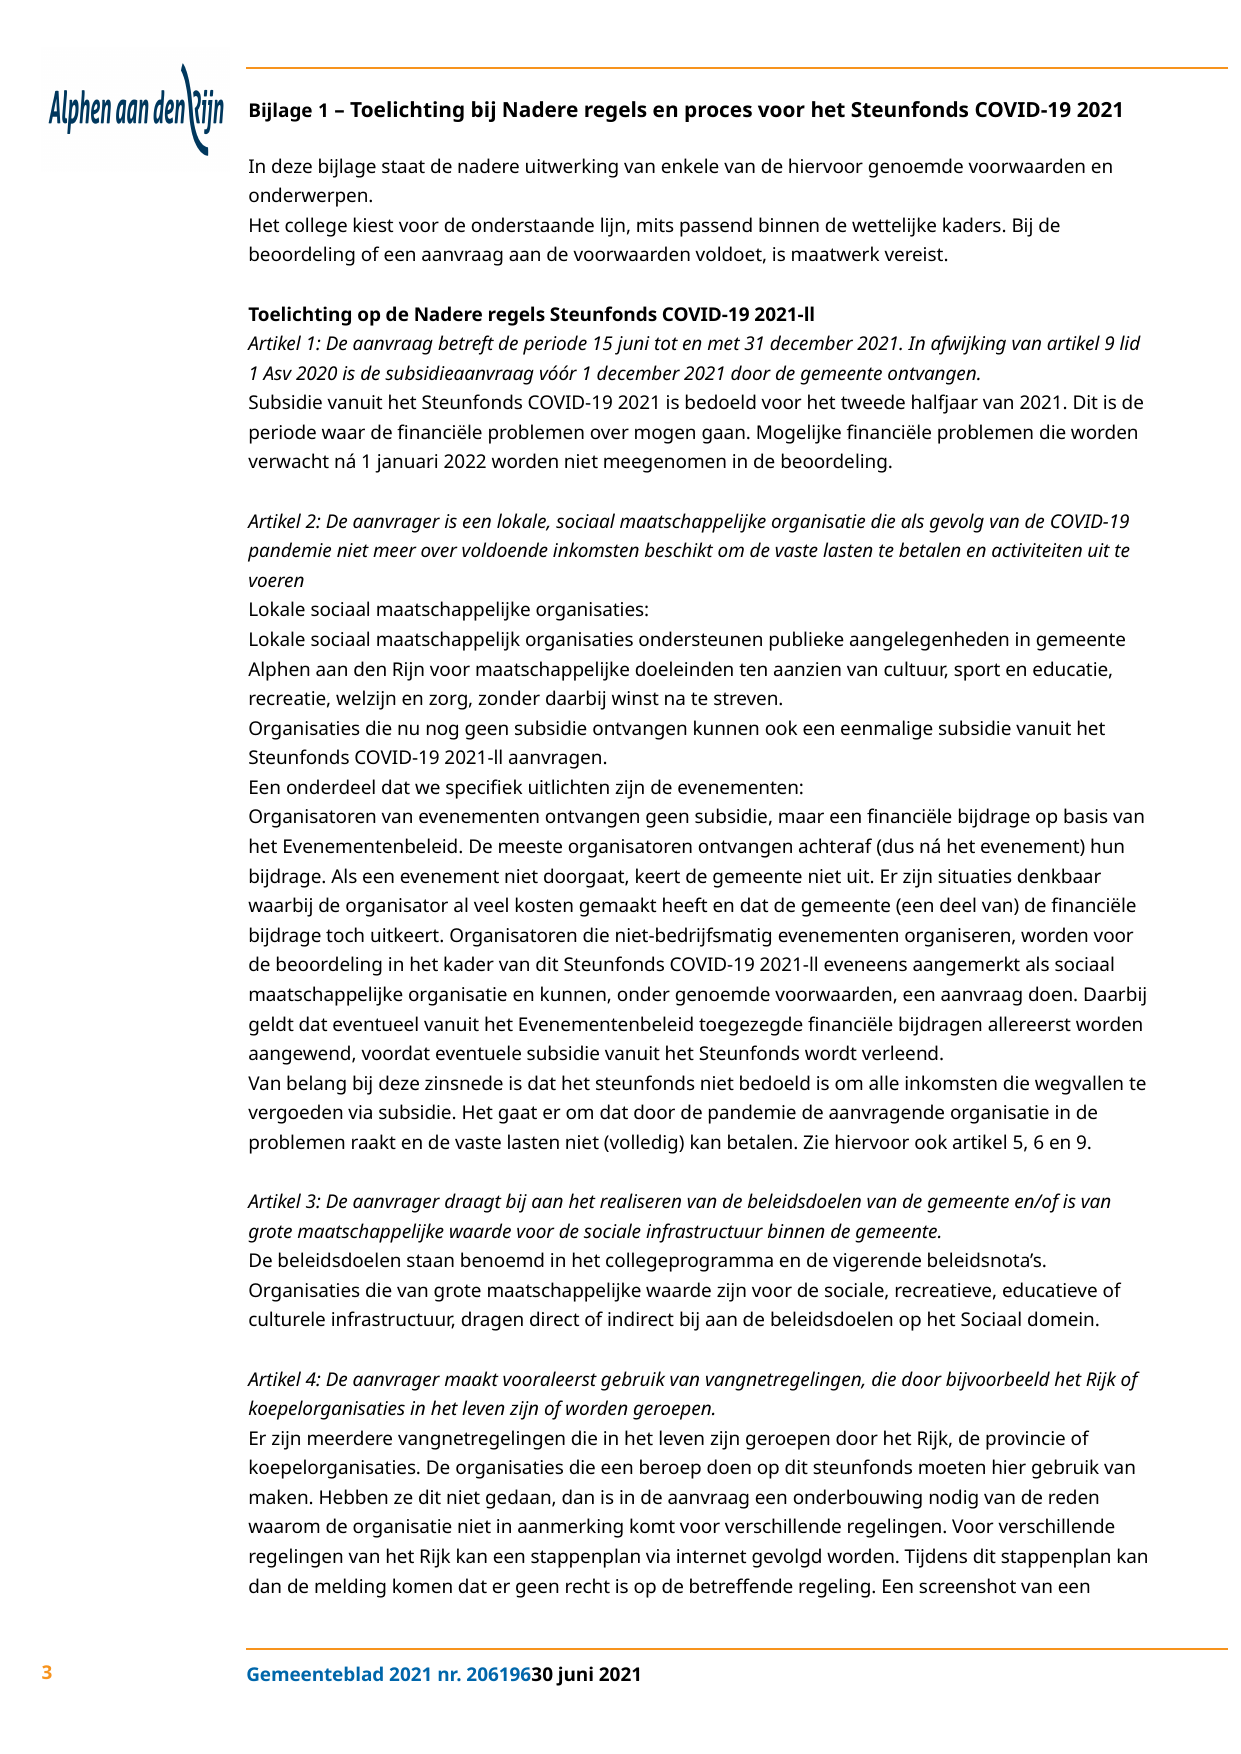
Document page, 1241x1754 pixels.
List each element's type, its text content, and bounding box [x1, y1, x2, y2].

text Artikel 4: De aanvrager maakt vooraleerst gebruik van vangnetregelingen, die door bijvoorbeeld het Rijk of koepelorganisaties in het leven zijn of worden geroepen. [248, 1366, 1152, 1421]
text Organisaties die nu nog geen subsidie ontvangen kunnen ook een eenmalige subsidie vanuit het Steunfonds COVID-19 2021-ll aanvragen. [248, 715, 1152, 770]
text Toelichting op de Nadere regels Steunfonds COVID-19 2021-ll [248, 301, 1152, 327]
text Artikel 2: De aanvrager is een lokale, sociaal maatschappelijke organisatie die als gevolg van de COVID-19 pandemie niet meer over voldoende inkomsten beschikt om de vaste lasten te betalen en activiteiten uit te voeren [248, 508, 1152, 593]
text Organisatoren van evenementen ontvangen geen subsidie, maar een financiële bijdrage op basis van het Evenementenbeleid. De meeste organisatoren ontvangen achteraf (dus ná het evenement) hun bijdrage. Als een evenement niet doorgaat, keert de gemeente niet uit. Er zijn situaties denkbaar waarbij de organisator al veel kosten gemaakt heeft en dat de gemeente (een deel van) de financiële bijdrage toch uitkeert. Organisatoren die niet-bedrijfsmatig evenementen organiseren, worden voor de beoordeling in het kader van dit Steunfonds COVID-19 2021-ll eveneens aangemerkt als sociaal maatschappelijke organisatie en kunnen, onder genoemde voorwaarden, een aanvraag doen. Daarbij geldt dat eventueel vanuit het Evenementenbeleid toegezegde financiële bijdragen allereerst worden aangewend, voordat eventuele subsidie vanuit het Steunfonds wordt verleend. [248, 804, 1152, 1066]
text Een onderdeel dat we specifiek uitlichten zijn de evenementen: [248, 774, 1152, 800]
text Subsidie vanuit het Steunfonds COVID-19 2021 is bedoeld voor het tweede halfjaar van 2021. Dit is de periode waar de financiële problemen over mogen gaan. Mogelijke financiële problemen die worden verwacht ná 1 januari 2022 worden niet meegenomen in de beoordeling. [248, 389, 1152, 474]
text Bijlage 1 – Toelichting bij Nadere regels en proces voor het Steunfonds COVID-19 2021 [248, 95, 1152, 123]
text De beleidsdoelen staan benoemd in het collegeprogramma en de vigerende beleidsnota’s. Organisaties die van grote maatschappelijke waarde zijn voor de sociale, recreatieve, educatieve of culturele infrastructuur, dragen direct of indirect bij aan de beleidsdoelen op het Sociaal domein. [248, 1247, 1152, 1332]
picture [41, 47, 231, 172]
text Lokale sociaal maatschappelijk organisaties ondersteunen publieke aangelegenheden in gemeente Alphen aan den Rijn voor maatschappelijke doeleinden ten aanzien van cultuur, sport en educatie, recreatie, welzijn en zorg, zonder daarbij winst na te streven. [248, 626, 1152, 711]
text Er zijn meerdere vangnetregelingen die in het leven zijn geroepen door het Rijk, de provincie of koepelorganisaties. De organisaties die een beroep doen op dit steunfonds moeten hier gebruik van maken. Hebben ze dit niet gedaan, dan is in de aanvraag een onderbouwing nodig van de reden waarom de organisatie niet in aanmerking komt voor verschillende regelingen. Voor verschillende regelingen van het Rijk kan een stappenplan via internet gevolgd worden. Tijdens dit stappenplan kan dan de melding komen dat er geen recht is op de betreffende regeling. Een screenshot van een [248, 1425, 1152, 1599]
text Artikel 1: De aanvraag betreft de periode 15 juni tot en met 31 december 2021. In afwijking van artikel 9 lid 1 Asv 2020 is de subsidieaanvraag vóór 1 december 2021 door de gemeente ontvangen. [248, 330, 1152, 386]
text Lokale sociaal maatschappelijke organisaties: [248, 597, 1152, 622]
text Het college kiest voor de onderstaande lijn, mits passend binnen de wettelijke kaders. Bij de beoordeling of een aanvraag aan de voorwaarden voldoet, is maatwerk vereist. [248, 212, 1152, 267]
text Van belang bij deze zinsnede is dat het steunfonds niet bedoeld is om alle inkomsten die wegvallen te vergoeden via subsidie. Het gaat er om dat door de pandemie de aanvragende organisatie in de problemen raakt en de vaste lasten niet (volledig) kan betalen. Zie hiervoor ook artikel 5, 6 en 9. [248, 1070, 1152, 1155]
text Artikel 3: De aanvrager draagt bij aan het realiseren van de beleidsdoelen van de gemeente en/of is van grote maatschappelijke waarde voor de sociale infrastructuur binnen de gemeente. [248, 1188, 1152, 1244]
text In deze bijlage staat de nadere uitwerking van enkele van de hiervoor genoemde voorwaarden en onderwerpen. [248, 153, 1152, 208]
